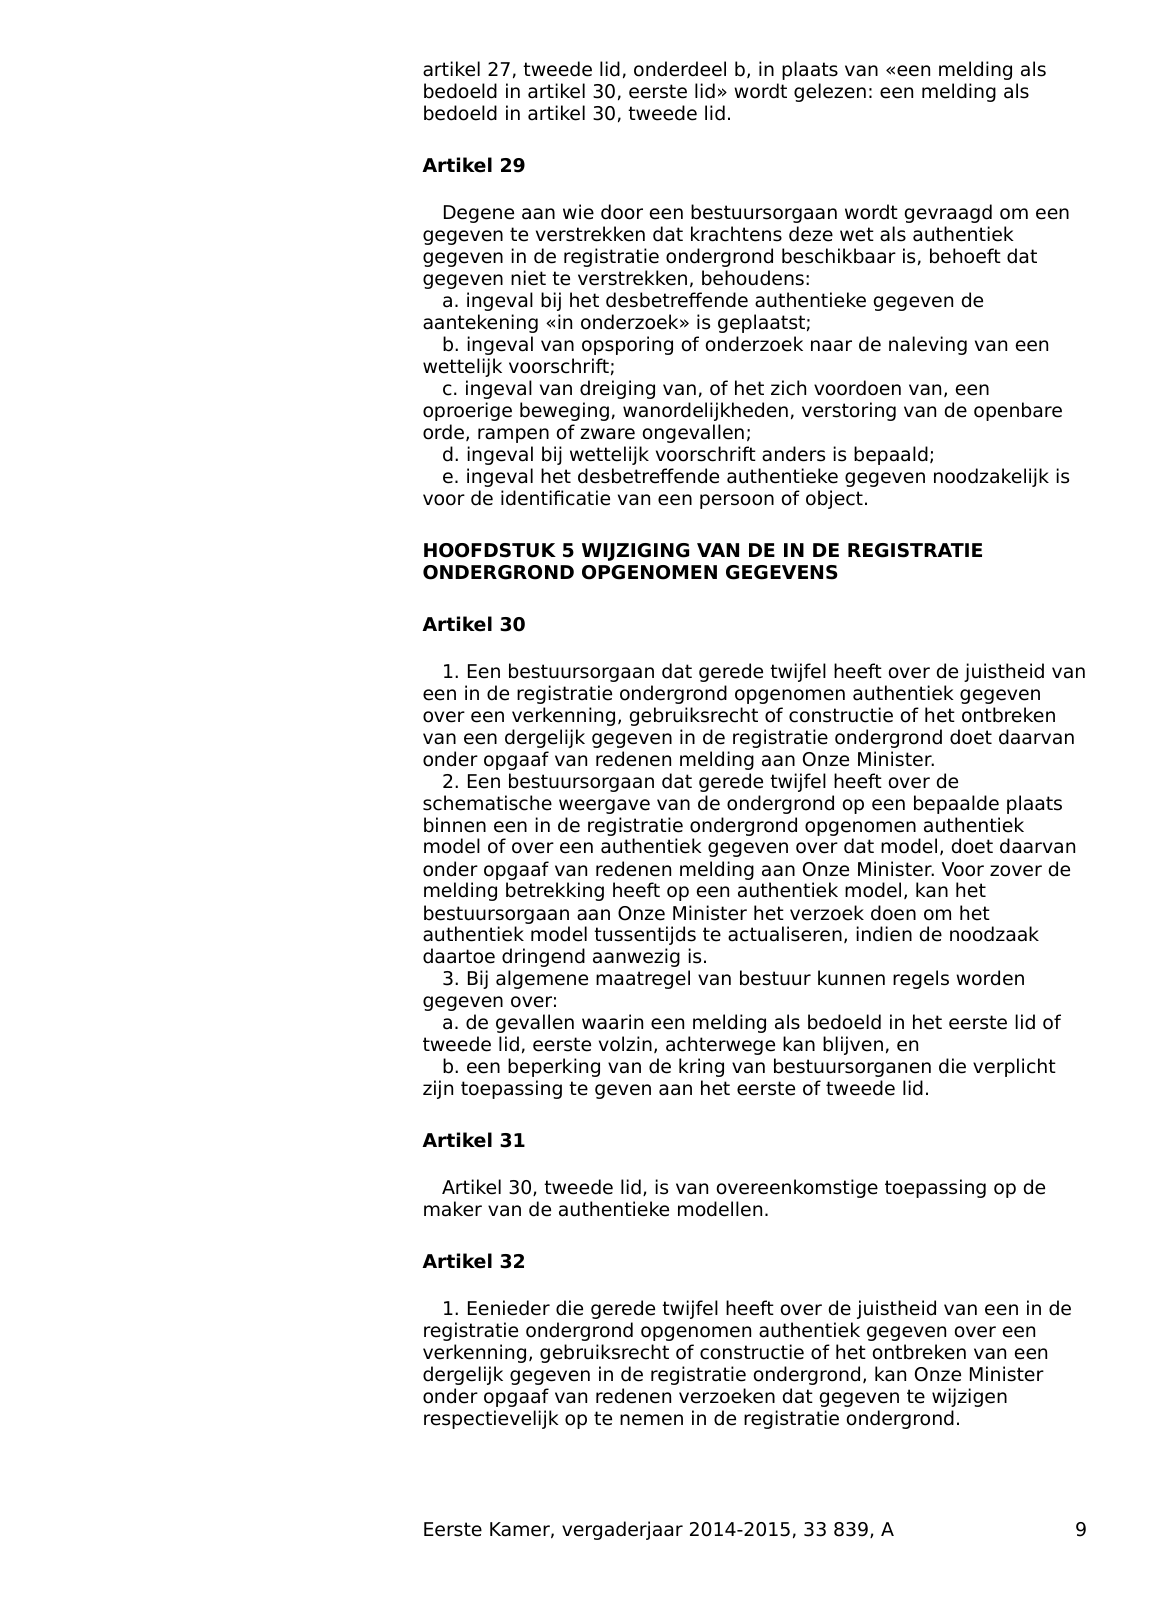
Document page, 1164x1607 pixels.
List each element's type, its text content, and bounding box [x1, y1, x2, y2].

text b. een beperking van de kring van bestuursorganen die verplicht zijn toepassing te geven aan het eerste of tweede lid. [422, 1056, 1087, 1100]
text Degene aan wie door een bestuursorgaan wordt gevraagd om een gegeven te verstrekken dat krachtens deze wet als authentiek gegeven in de registratie ondergrond beschikbaar is, behoeft dat gegeven niet te verstrekken, behoudens: [422, 202, 1087, 290]
text e. ingeval het desbetreffende authentieke gegeven noodzakelijk is voor de identificatie van een persoon of object. [422, 466, 1087, 510]
text 3. Bij algemene maatregel van bestuur kunnen regels worden gegeven over: [422, 968, 1087, 1012]
text 2. Een bestuursorgaan dat gerede twijfel heeft over de schematische weergave van de ondergrond op een bepaalde plaats binnen een in de registratie ondergrond opgenomen authentiek model of over een authentiek gegeven over dat model, doet daarvan onder opgaaf van redenen melding aan Onze Minister. Voor zover de melding betrekking heeft op een authentiek model, kan het bestuursorgaan aan Onze Minister het verzoek doen om het authentiek model tussentijds te actualiseren, indien de noodzaak daartoe dringend aanwezig is. [422, 771, 1087, 968]
text Artikel 30, tweede lid, is van overeenkomstige toepassing op de maker van de authentieke modellen. [422, 1177, 1087, 1221]
text 1. Eenieder die gerede twijfel heeft over de juistheid van een in de registratie ondergrond opgenomen authentiek gegeven over een verkenning, gebruiksrecht of constructie of het ontbreken van een dergelijk gegeven in de registratie ondergrond, kan Onze Minister onder opgaaf van redenen verzoeken dat gegeven te wijzigen respectievelijk op te nemen in de registratie ondergrond. [422, 1298, 1087, 1430]
text b. ingeval van opsporing of onderzoek naar de naleving van een wettelijk voorschrift; [422, 334, 1087, 378]
subtitle Artikel 32 [422, 1251, 1087, 1273]
subtitle Artikel 30 [422, 614, 1087, 636]
text d. ingeval bij wettelijk voorschrift anders is bepaald; [422, 444, 1087, 466]
subtitle Artikel 31 [422, 1130, 1087, 1152]
subtitle HOOFDSTUK 5 WIJZIGING VAN DE IN DE REGISTRATIE ONDERGROND OPGENOMEN GEGEVENS [422, 540, 1087, 584]
text a. de gevallen waarin een melding als bedoeld in het eerste lid of tweede lid, eerste volzin, achterwege kan blijven, en [422, 1012, 1087, 1056]
subtitle Artikel 29 [422, 155, 1087, 177]
text c. ingeval van dreiging van, of het zich voordoen van, een oproerige beweging, wanordelijkheden, verstoring van de openbare orde, rampen of zware ongevallen; [422, 378, 1087, 444]
text a. ingeval bij het desbetreffende authentieke gegeven de aantekening «in onderzoek» is geplaatst; [422, 290, 1087, 334]
text artikel 27, tweede lid, onderdeel b, in plaats van «een melding als bedoeld in artikel 30, eerste lid» wordt gelezen: een melding als bedoeld in artikel 30, tweede lid. [422, 59, 1087, 125]
text 1. Een bestuursorgaan dat gerede twijfel heeft over de juistheid van een in de registratie ondergrond opgenomen authentiek gegeven over een verkenning, gebruiksrecht of constructie of het ontbreken van een dergelijk gegeven in de registratie ondergrond doet daarvan onder opgaaf van redenen melding aan Onze Minister. [422, 661, 1087, 771]
